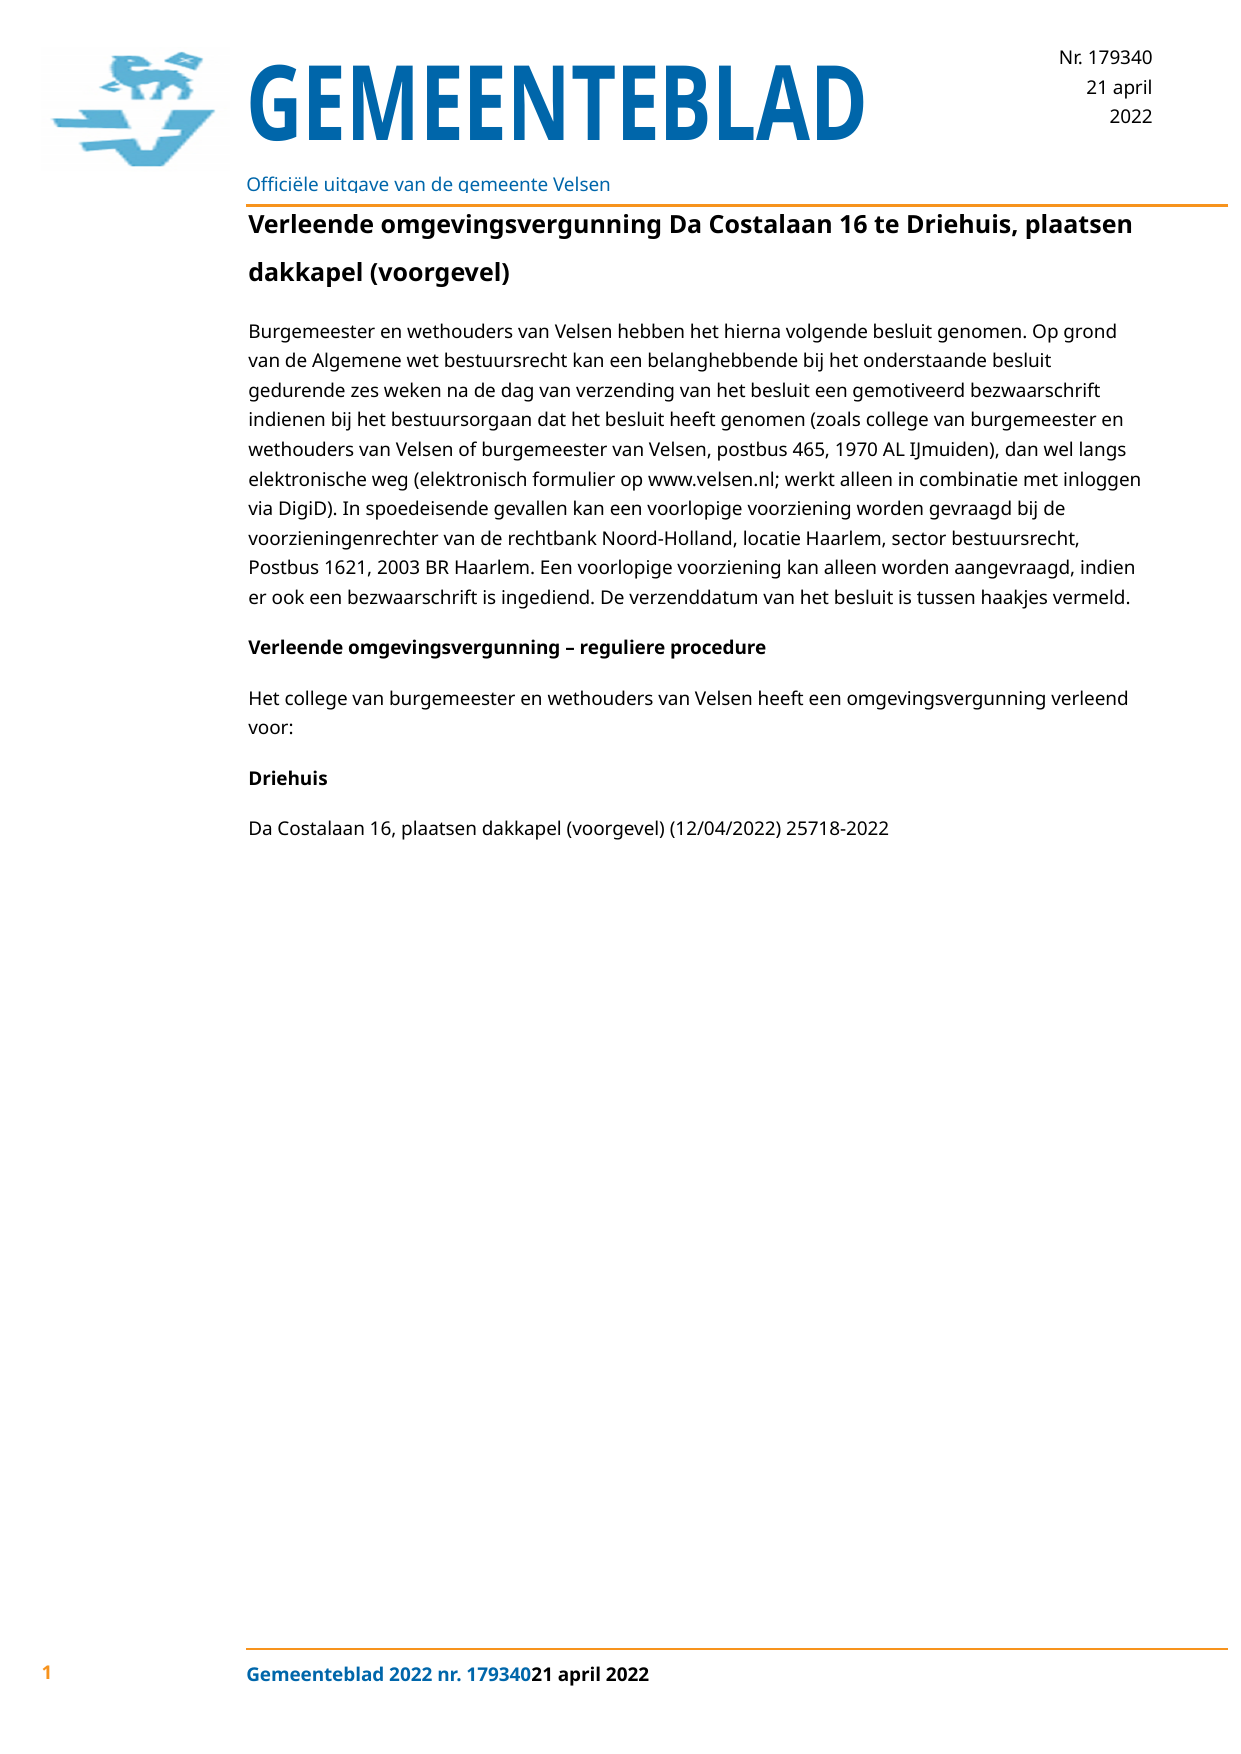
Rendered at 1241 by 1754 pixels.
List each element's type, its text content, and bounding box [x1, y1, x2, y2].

text Burgemeester en wethouders van Velsen hebben het hierna volgende besluit genomen. Op grond van de Algemene wet bestuursrecht kan een belanghebbende bij het onderstaande besluit gedurende zes weken na de dag van verzending van het besluit een gemotiveerd bezwaarschrift indienen bij het bestuursorgaan dat het besluit heeft genomen (zoals college van burgemeester en wethouders van Velsen of burgemeester van Velsen, postbus 465, 1970 AL IJmuiden), dan wel langs elektronische weg (elektronisch formulier op www.velsen.nl; werkt alleen in combinatie met inloggen via DigiD). In spoedeisende gevallen kan een voorlopige voorziening worden gevraagd bij de voorzieningenrechter van de rechtbank Noord-Holland, locatie Haarlem, sector bestuursrecht, Postbus 1621, 2003 BR Haarlem. Een voorlopige voorziening kan alleen worden aangevraagd, indien er ook een bezwaarschrift is ingediend. De verzenddatum van het besluit is tussen haakjes vermeld. [248, 318, 1152, 610]
text Verleende omgevingsvergunning – reguliere procedure [248, 634, 1152, 660]
text Driehuis [248, 765, 1152, 791]
text Het college van burgemeester en wethouders van Velsen heeft een omgevingsvergunning verleend voor: [248, 685, 1152, 740]
picture [41, 47, 231, 172]
text Da Costalaan 16, plaatsen dakkapel (voorgevel) (12/04/2022) 25718-2022 [248, 815, 1152, 841]
text Verleende omgevingsvergunning Da Costalaan 16 te Driehuis, plaatsen dakkapel (voorgevel) [248, 207, 1152, 288]
